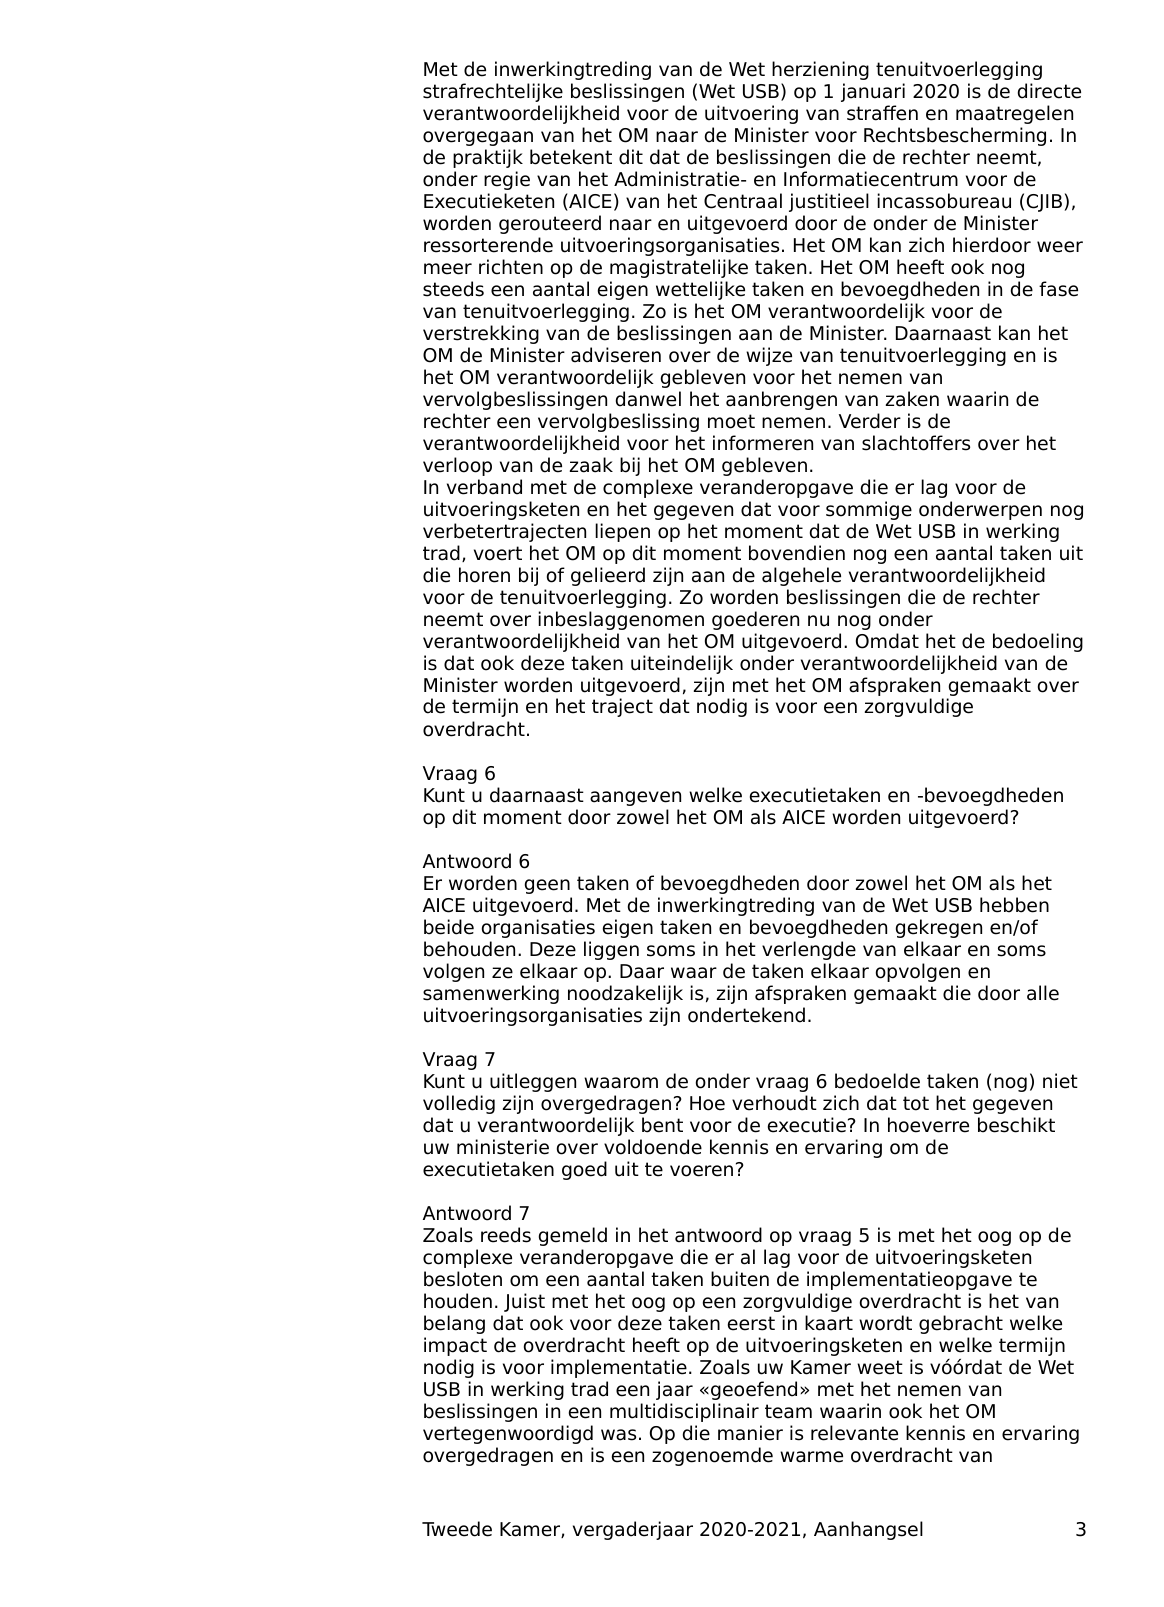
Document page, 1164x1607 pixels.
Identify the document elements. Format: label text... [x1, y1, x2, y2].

text Met de inwerkingtreding van de Wet herziening tenuitvoerlegging strafrechtelijke beslissingen (Wet USB) op 1 januari 2020 is de directe verantwoordelijkheid voor de uitvoering van straffen en maatregelen overgegaan van het OM naar de Minister voor Rechtsbescherming. In de praktijk betekent dit dat de beslissingen die de rechter neemt, onder regie van het Administratie- en Informatiecentrum voor de Executieketen (AICE) van het Centraal justitieel incassobureau (CJIB), worden gerouteerd naar en uitgevoerd door de onder de Minister ressorterende uitvoeringsorganisaties. Het OM kan zich hierdoor weer meer richten op de magistratelijke taken. Het OM heeft ook nog steeds een aantal eigen wettelijke taken en bevoegdheden in de fase van tenuitvoerlegging. Zo is het OM verantwoordelijk voor de verstrekking van de beslissingen aan de Minister. Daarnaast kan het OM de Minister adviseren over de wijze van tenuitvoerlegging en is het OM verantwoordelijk gebleven voor het nemen van vervolgbeslissingen danwel het aanbrengen van zaken waarin de rechter een vervolgbeslissing moet nemen. Verder is de verantwoordelijkheid voor het informeren van slachtoffers over het verloop van de zaak bij het OM gebleven. [422, 59, 1087, 477]
text Zoals reeds gemeld in het antwoord op vraag 5 is met het oog op de complexe veranderopgave die er al lag voor de uitvoeringsketen besloten om een aantal taken buiten de implementatieopgave te houden. Juist met het oog op een zorgvuldige overdracht is het van belang dat ook voor deze taken eerst in kaart wordt gebracht welke impact de overdracht heeft op de uitvoeringsketen en welke termijn nodig is voor implementatie. Zoals uw Kamer weet is vóórdat de Wet USB in werking trad een jaar «geoefend» met het nemen van beslissingen in een multidisciplinair team waarin ook het OM vertegenwoordigd was. Op die manier is relevante kennis en ervaring overgedragen en is een zogenoemde warme overdracht van [422, 1225, 1087, 1467]
text Kunt u uitleggen waarom de onder vraag 6 bedoelde taken (nog) niet volledig zijn overgedragen? Hoe verhoudt zich dat tot het gegeven dat u verantwoordelijk bent voor de executie? In hoeverre beschikt uw ministerie over voldoende kennis en ervaring om de executietaken goed uit te voeren? [422, 1071, 1087, 1181]
text Kunt u daarnaast aangeven welke executietaken en -bevoegdheden op dit moment door zowel het OM als AICE worden uitgevoerd? [422, 784, 1087, 828]
text Vraag 7 [422, 1049, 1087, 1071]
text Vraag 6 [422, 763, 1087, 784]
text Antwoord 7 [422, 1203, 1087, 1225]
text Antwoord 6 [422, 851, 1087, 873]
text In verband met de complexe veranderopgave die er lag voor de uitvoeringsketen en het gegeven dat voor sommige onderwerpen nog verbetertrajecten liepen op het moment dat de Wet USB in werking trad, voert het OM op dit moment bovendien nog een aantal taken uit die horen bij of gelieerd zijn aan de algehele verantwoordelijkheid voor de tenuitvoerlegging. Zo worden beslissingen die de rechter neemt over inbeslaggenomen goederen nu nog onder verantwoordelijkheid van het OM uitgevoerd. Omdat het de bedoeling is dat ook deze taken uiteindelijk onder verantwoordelijkheid van de Minister worden uitgevoerd, zijn met het OM afspraken gemaakt over de termijn en het traject dat nodig is voor een zorgvuldige overdracht. [422, 477, 1087, 740]
text Er worden geen taken of bevoegdheden door zowel het OM als het AICE uitgevoerd. Met de inwerkingtreding van de Wet USB hebben beide organisaties eigen taken en bevoegdheden gekregen en/of behouden. Deze liggen soms in het verlengde van elkaar en soms volgen ze elkaar op. Daar waar de taken elkaar opvolgen en samenwerking noodzakelijk is, zijn afspraken gemaakt die door alle uitvoeringsorganisaties zijn ondertekend. [422, 873, 1087, 1027]
